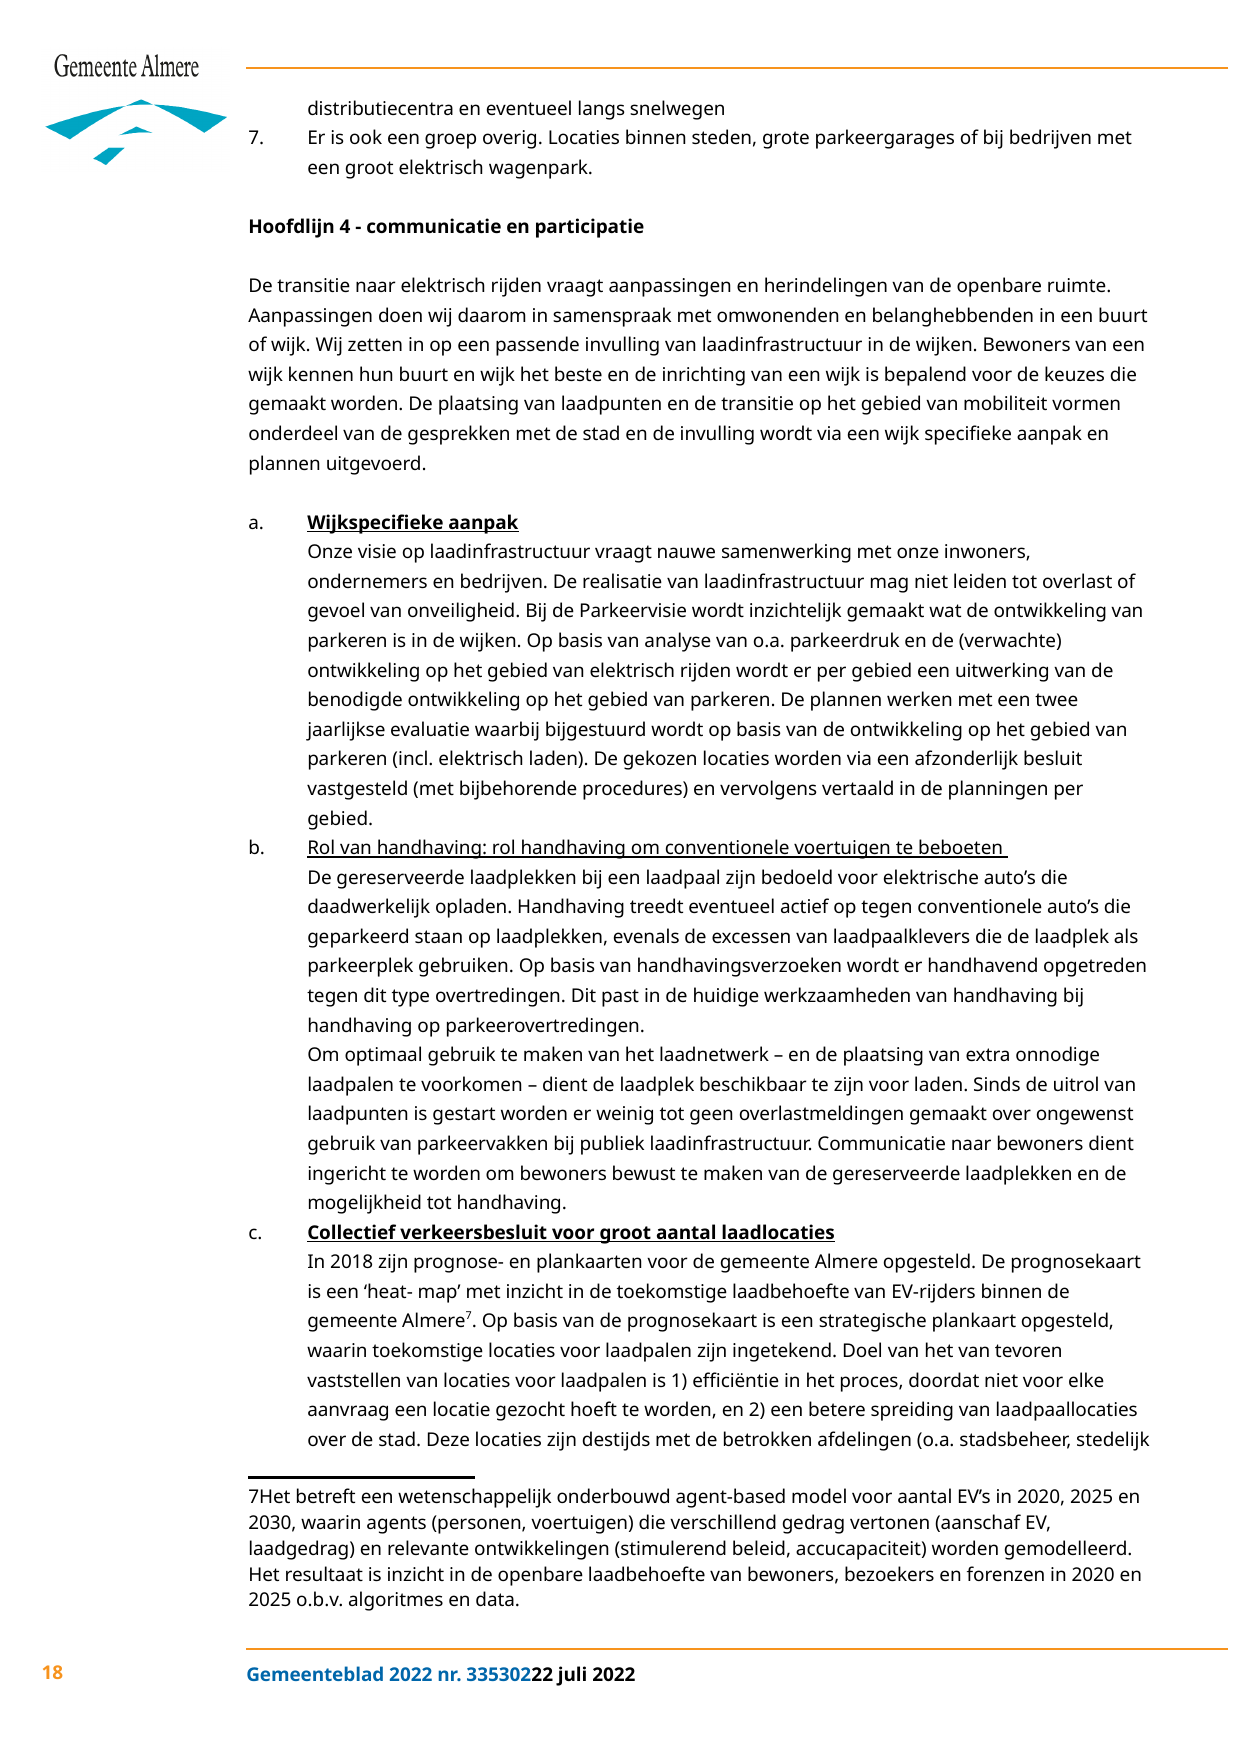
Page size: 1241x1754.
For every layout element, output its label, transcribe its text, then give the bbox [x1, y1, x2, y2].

picture [41, 47, 231, 172]
list distributiecentra en eventueel langs snelwegen [248, 95, 1152, 121]
text De transitie naar elektrisch rijden vraagt aanpassingen en herindelingen van de openbare ruimte. Aanpassingen doen wij daarom in samenspraak met omwonenden en belanghebbenden in een buurt of wijk. Wij zetten in op een passende invulling van laadinfrastructuur in de wijken. Bewoners van een wijk kennen hun buurt en wijk het beste en de inrichting van een wijk is bepalend voor de keuzes die gemaakt worden. De plaatsing van laadpunten en de transitie op het gebied van mobiliteit vormen onderdeel van de gesprekken met de stad en de invulling wordt via een wijk specifieke aanpak en plannen uitgevoerd. [248, 272, 1152, 476]
list Er is ook een groep overig. Locaties binnen steden, grote parkeergarages of bij bedrijven met een groot elektrisch wagenpark. [248, 124, 1152, 180]
list Collectief verkeersbesluit voor groot aantal laadlocaties [248, 1219, 1152, 1245]
list Het betreft een wetenschappelijk onderbouwd agent-based model voor aantal EV’s in 2020, 2025 en 2030, waarin agents (personen, voertuigen) die verschillend gedrag vertonen (aanschaf EV, laadgedrag) en relevante ontwikkelingen (stimulerend beleid, accucapaciteit) worden gemodelleerd. Het resultaat is inzicht in de openbare laadbehoefte van bewoners, bezoekers en forenzen in 2020 en 2025 o.b.v. algoritmes en data. [248, 1483, 1152, 1612]
list In 2018 zijn prognose- en plankaarten voor de gemeente Almere opgesteld. De prognosekaart is een ‘heat- map’ met inzicht in de toekomstige laadbehoefte van EV-rijders binnen de gemeente Almere. Op basis van de prognosekaart is een strategische plankaart opgesteld, waarin toekomstige locaties voor laadpalen zijn ingetekend. Doel van het van tevoren vaststellen van locaties voor laadpalen is 1) efficiëntie in het proces, doordat niet voor elke aanvraag een locatie gezocht hoeft te worden, en 2) een betere spreiding van laadpaallocaties over de stad. Deze locaties zijn destijds met de betrokken afdelingen (o.a. stadsbeheer, stedelijk [248, 1248, 1152, 1452]
list Om optimaal gebruik te maken van het laadnetwerk – en de plaatsing van extra onnodige laadpalen te voorkomen – dient de laadplek beschikbaar te zijn voor laden. Sinds de uitrol van laadpunten is gestart worden er weinig tot geen overlastmeldingen gemaakt over ongewenst gebruik van parkeervakken bij publiek laadinfrastructuur. Communicatie naar bewoners dient ingericht te worden om bewoners bewust te maken van de gereserveerde laadplekken en de mogelijkheid tot handhaving. [248, 1041, 1152, 1215]
list Wijkspecifieke aanpak [248, 509, 1152, 535]
text Hoofdlijn 4 - communicatie en participatie [248, 213, 1152, 239]
list Rol van handhaving: rol handhaving om conventionele voertuigen te beboeten [248, 834, 1152, 860]
list Onze visie op laadinfrastructuur vraagt nauwe samenwerking met onze inwoners, ondernemers en bedrijven. De realisatie van laadinfrastructuur mag niet leiden tot overlast of gevoel van onveiligheid. Bij de Parkeervisie wordt inzichtelijk gemaakt wat de ontwikkeling van parkeren is in de wijken. Op basis van analyse van o.a. parkeerdruk en de (verwachte) ontwikkeling op het gebied van elektrisch rijden wordt er per gebied een uitwerking van de benodigde ontwikkeling op het gebied van parkeren. De plannen werken met een twee jaarlijkse evaluatie waarbij bijgestuurd wordt op basis van de ontwikkeling op het gebied van parkeren (incl. elektrisch laden). De gekozen locaties worden via een afzonderlijk besluit vastgesteld (met bijbehorende procedures) en vervolgens vertaald in de planningen per gebied. [248, 538, 1152, 831]
list De gereserveerde laadplekken bij een laadpaal zijn bedoeld voor elektrische auto’s die daadwerkelijk opladen. Handhaving treedt eventueel actief op tegen conventionele auto’s die geparkeerd staan op laadplekken, evenals de excessen van laadpaalklevers die de laadplek als parkeerplek gebruiken. Op basis van handhavingsverzoeken wordt er handhavend opgetreden tegen dit type overtredingen. Dit past in de huidige werkzaamheden van handhaving bij handhaving op parkeerovertredingen. [248, 864, 1152, 1038]
